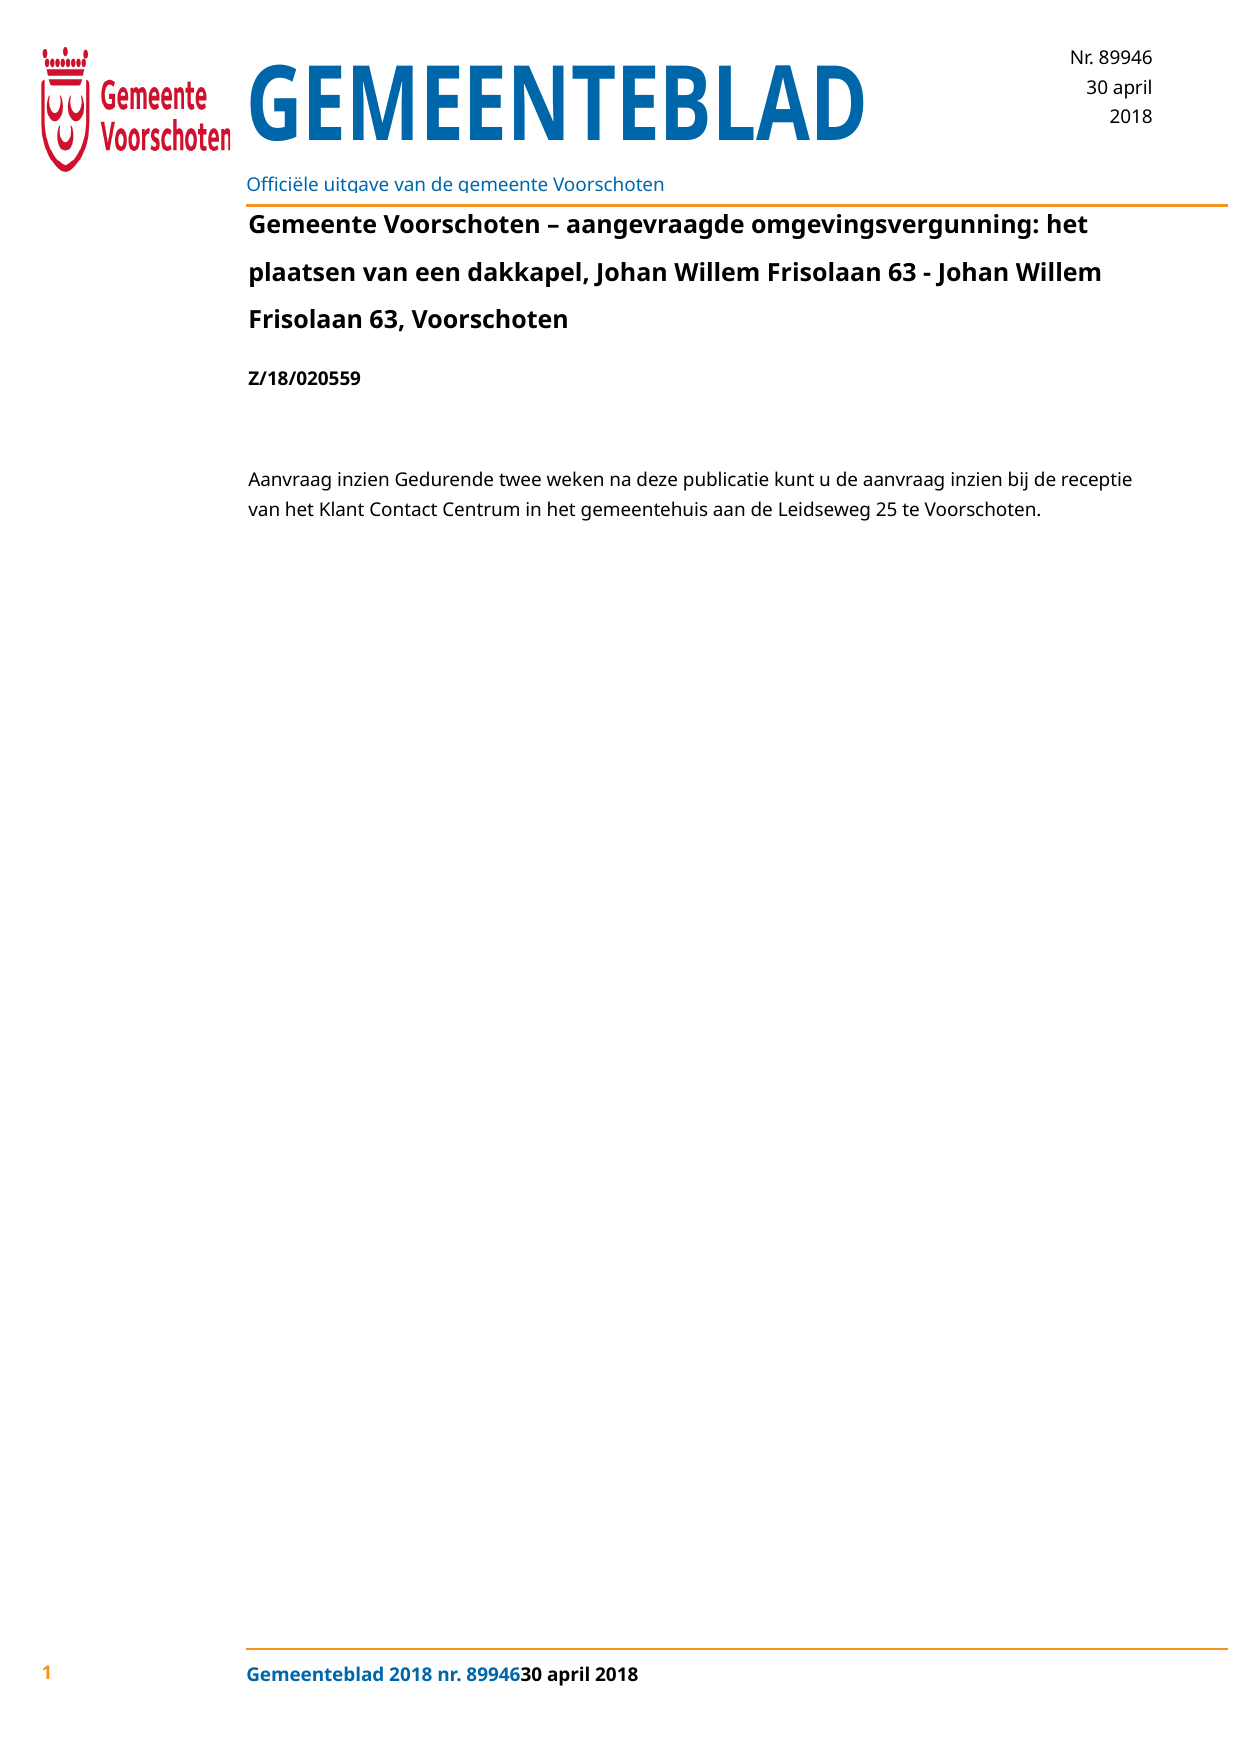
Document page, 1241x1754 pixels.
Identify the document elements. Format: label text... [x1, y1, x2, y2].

picture [41, 47, 231, 172]
text Aanvraag inzien Gedurende twee weken na deze publicatie kunt u de aanvraag inzien bij de receptie van het Klant Contact Centrum in het gemeentehuis aan de Leidseweg 25 te Voorschoten. [248, 466, 1152, 522]
text Gemeente Voorschoten – aangevraagde omgevingsvergunning: het plaatsen van een dakkapel, Johan Willem Frisolaan 63 - Johan Willem Frisolaan 63, Voorschoten [248, 207, 1152, 336]
text Z/18/020559 [248, 366, 1152, 391]
